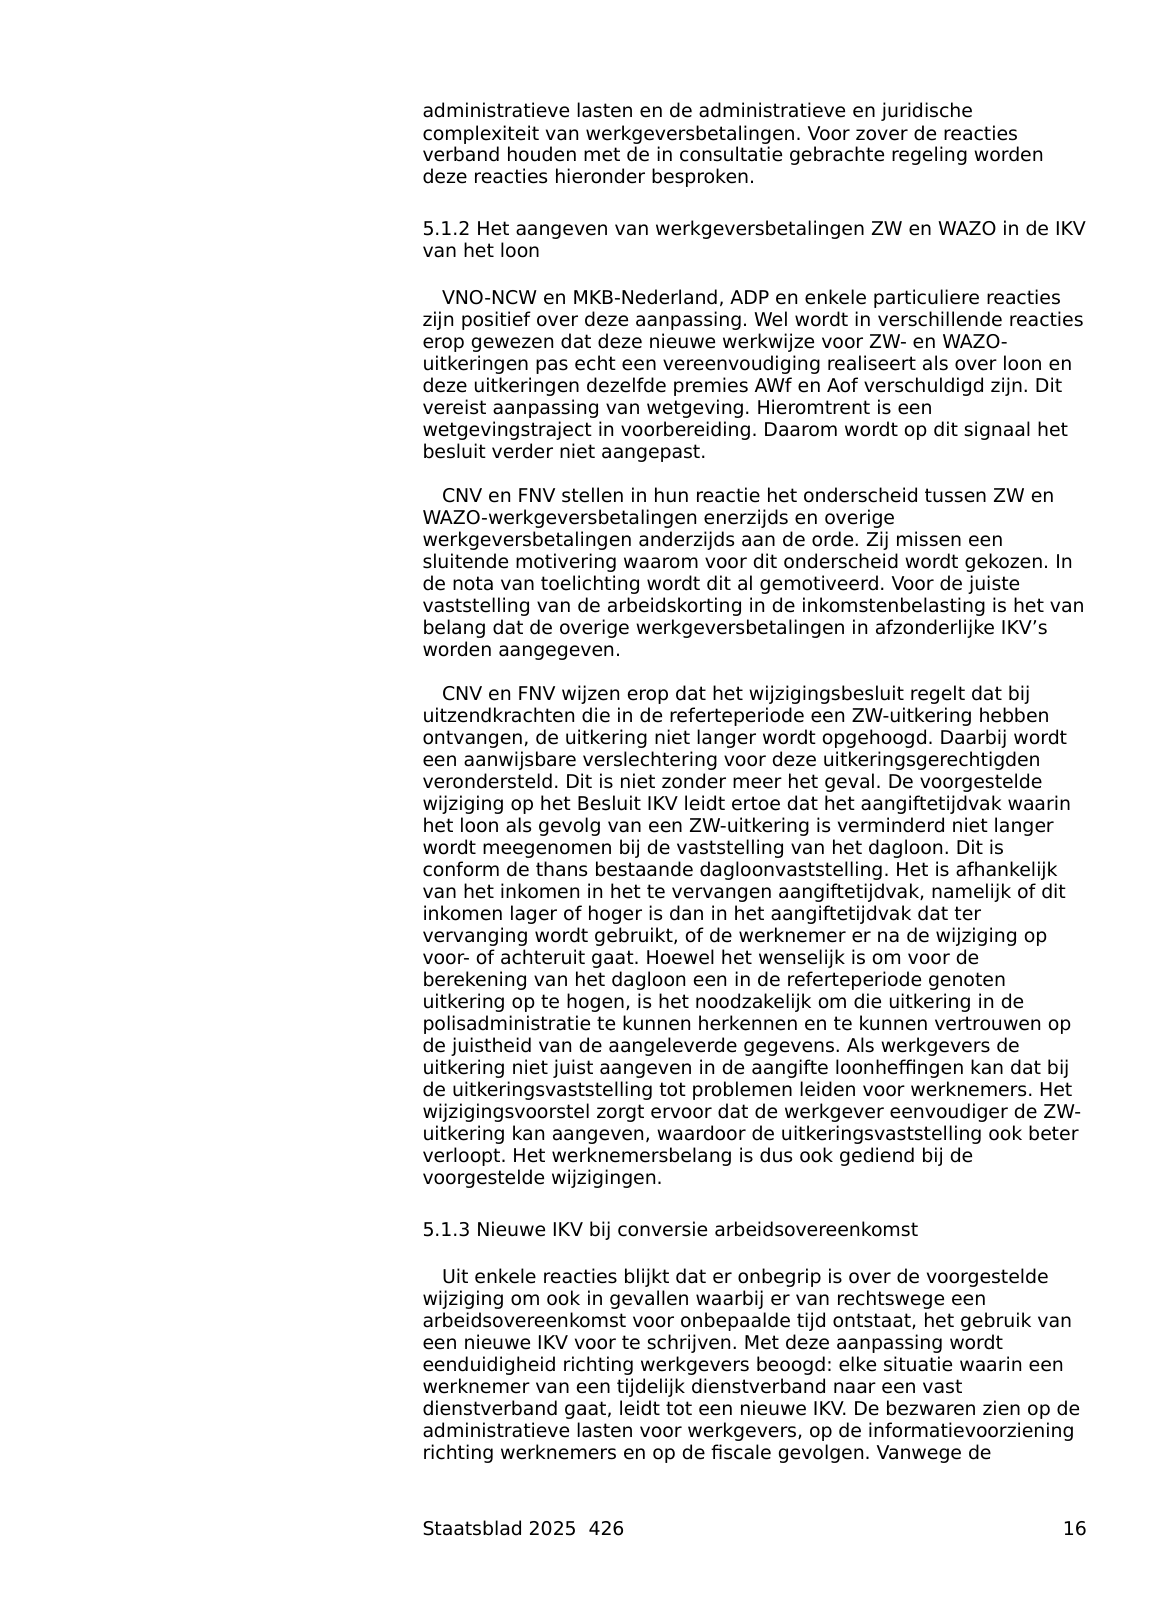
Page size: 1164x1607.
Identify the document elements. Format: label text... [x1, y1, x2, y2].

subtitle 5.1.2 Het aangeven van werkgeversbetalingen ZW en WAZO in de IKV van het loon [422, 218, 1087, 262]
text CNV en FNV stellen in hun reactie het onderscheid tussen ZW en WAZO-werkgeversbetalingen enerzijds en overige werkgeversbetalingen anderzijds aan de orde. Zij missen een sluitende motivering waarom voor dit onderscheid wordt gekozen. In de nota van toelichting wordt dit al gemotiveerd. Voor de juiste vaststelling van de arbeidskorting in de inkomstenbelasting is het van belang dat de overige werkgeversbetalingen in afzonderlijke IKV’s worden aangegeven. [422, 485, 1087, 661]
subtitle 5.1.3 Nieuwe IKV bij conversie arbeidsovereenkomst [422, 1219, 1087, 1241]
text Uit enkele reacties blijkt dat er onbegrip is over de voorgestelde wijziging om ook in gevallen waarbij er van rechtswege een arbeidsovereenkomst voor onbepaalde tijd ontstaat, het gebruik van een nieuwe IKV voor te schrijven. Met deze aanpassing wordt eenduidigheid richting werkgevers beoogd: elke situatie waarin een werknemer van een tijdelijk dienstverband naar een vast dienstverband gaat, leidt tot een nieuwe IKV. De bezwaren zien op de administratieve lasten voor werkgevers, op de informatievoorziening richting werknemers en op de fiscale gevolgen. Vanwege de [422, 1266, 1087, 1464]
text administratieve lasten en de administratieve en juridische complexiteit van werkgeversbetalingen. Voor zover de reacties verband houden met de in consultatie gebrachte regeling worden deze reacties hieronder besproken. [422, 100, 1087, 188]
text CNV en FNV wijzen erop dat het wijzigingsbesluit regelt dat bij uitzendkrachten die in de referteperiode een ZW-uitkering hebben ontvangen, de uitkering niet langer wordt opgehoogd. Daarbij wordt een aanwijsbare verslechtering voor deze uitkeringsgerechtigden verondersteld. Dit is niet zonder meer het geval. De voorgestelde wijziging op het Besluit IKV leidt ertoe dat het aangiftetijdvak waarin het loon als gevolg van een ZW-uitkering is verminderd niet langer wordt meegenomen bij de vaststelling van het dagloon. Dit is conform de thans bestaande dagloonvaststelling. Het is afhankelijk van het inkomen in het te vervangen aangiftetijdvak, namelijk of dit inkomen lager of hoger is dan in het aangiftetijdvak dat ter vervanging wordt gebruikt, of de werknemer er na de wijziging op voor- of achteruit gaat. Hoewel het wenselijk is om voor de berekening van het dagloon een in de referteperiode genoten uitkering op te hogen, is het noodzakelijk om die uitkering in de polisadministratie te kunnen herkennen en te kunnen vertrouwen op de juistheid van de aangeleverde gegevens. Als werkgevers de uitkering niet juist aangeven in de aangifte loonheffingen kan dat bij de uitkeringsvaststelling tot problemen leiden voor werknemers. Het wijzigingsvoorstel zorgt ervoor dat de werkgever eenvoudiger de ZW-uitkering kan aangeven, waardoor de uitkeringsvaststelling ook beter verloopt. Het werknemersbelang is dus ook gediend bij de voorgestelde wijzigingen. [422, 683, 1087, 1189]
text VNO-NCW en MKB-Nederland, ADP en enkele particuliere reacties zijn positief over deze aanpassing. Wel wordt in verschillende reacties erop gewezen dat deze nieuwe werkwijze voor ZW- en WAZO-uitkeringen pas echt een vereenvoudiging realiseert als over loon en deze uitkeringen dezelfde premies AWf en Aof verschuldigd zijn. Dit vereist aanpassing van wetgeving. Hieromtrent is een wetgevingstraject in voorbereiding. Daarom wordt op dit signaal het besluit verder niet aangepast. [422, 287, 1087, 463]
